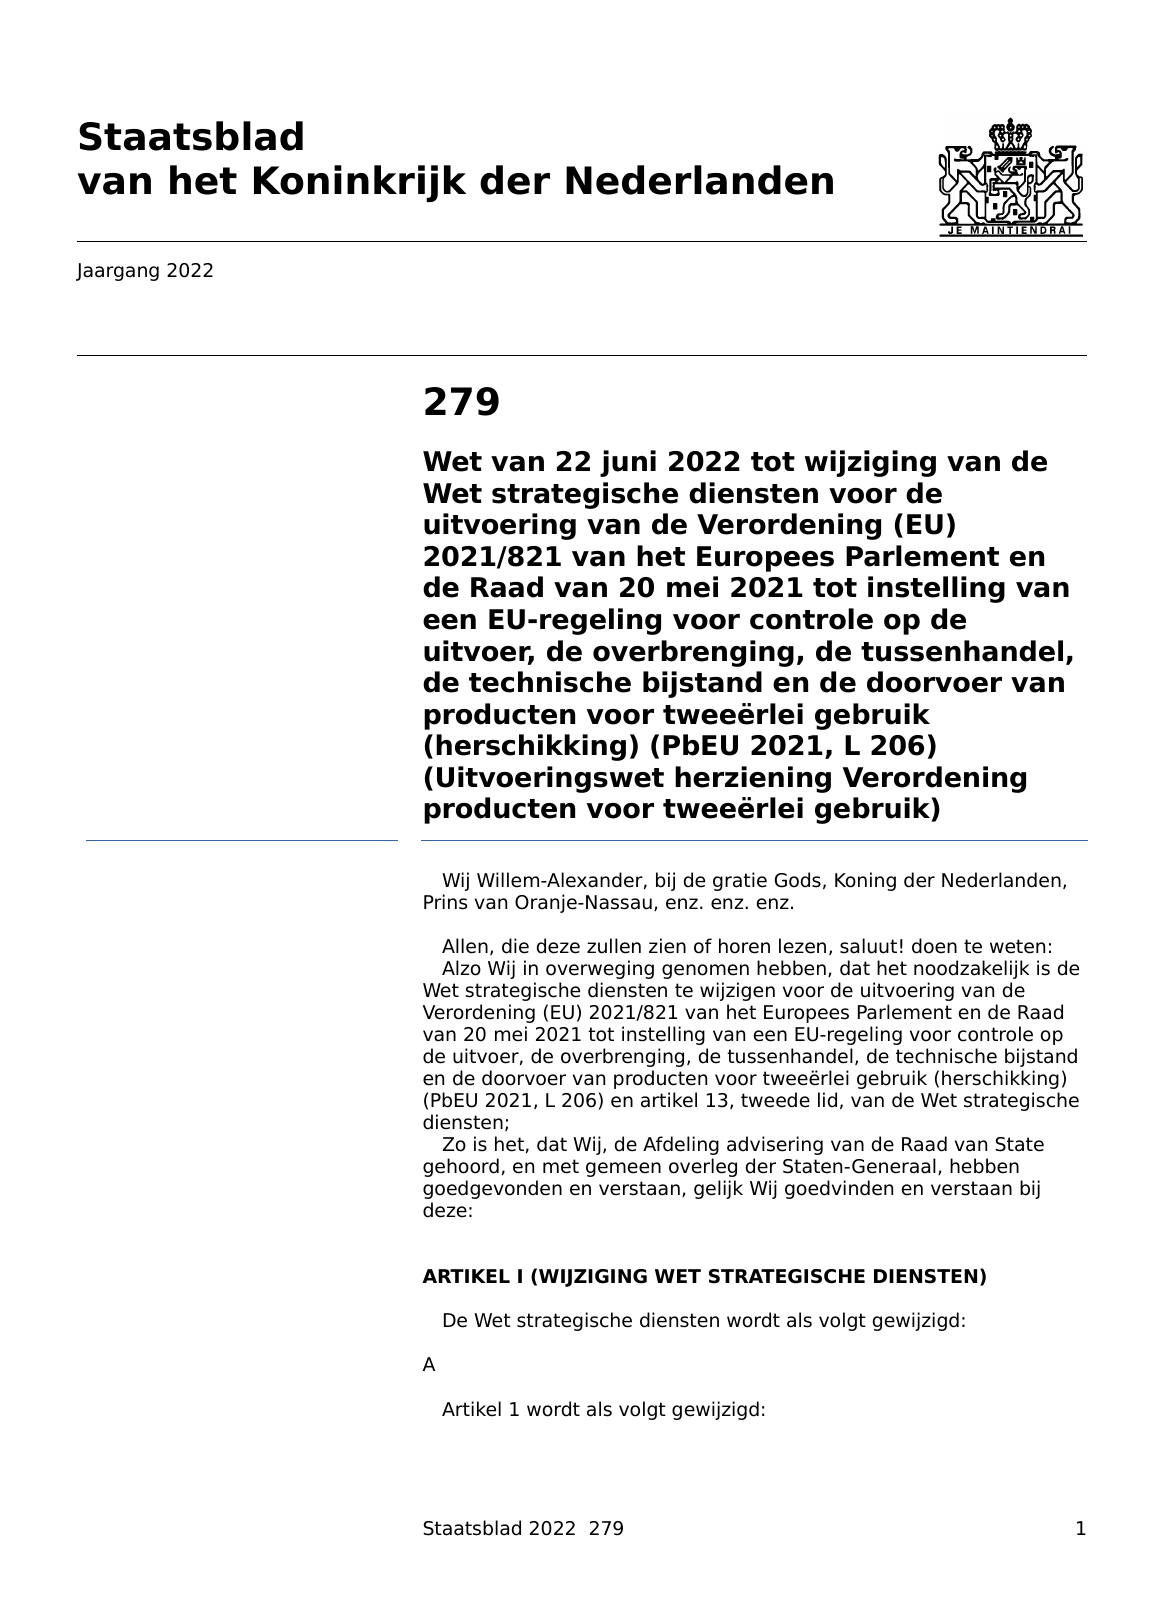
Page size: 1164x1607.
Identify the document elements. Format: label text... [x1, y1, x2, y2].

table_cell Jaargang 2022 [77, 242, 1087, 355]
text Wet van 22 juni 2022 tot wijziging van de Wet strategische diensten voor de uitvoering van de Verordening (EU) 2021/821 van het Europees Parlement en de Raad van 20 mei 2021 tot instelling van een EU-regeling voor controle op de uitvoer, de overbrenging, de tussenhandel, de technische bijstand en de doorvoer van producten voor tweeërlei gebruik (herschikking) (PbEU 2021, L 206) (Uitvoeringswet herziening Verordening producten voor tweeërlei gebruik) [422, 447, 1087, 825]
text Alzo Wij in overweging genomen hebben, dat het noodzakelijk is de Wet strategische diensten te wijzigen voor de uitvoering van de Verordening (EU) 2021/821 van het Europees Parlement en de Raad van 20 mei 2021 tot instelling van een EU-regeling voor controle op de uitvoer, de overbrenging, de tussenhandel, de technische bijstand en de doorvoer van producten voor tweeërlei gebruik (herschikking) (PbEU 2021, L 206) en artikel 13, tweede lid, van de Wet strategische diensten; [422, 958, 1087, 1134]
text Zo is het, dat Wij, de Afdeling advisering van de Raad van State gehoord, en met gemeen overleg der Staten-Generaal, hebben goedgevonden en verstaan, gelijk Wij goedvinden en verstaan bij deze: [422, 1134, 1087, 1222]
text A [422, 1354, 1087, 1376]
table_header Staatsblad van het Koninkrijk der Nederlanden [77, 100, 886, 241]
subtitle ARTIKEL I (WIJZIGING WET STRATEGISCHE DIENSTEN) [422, 1266, 1087, 1288]
text Wij Willem-Alexander, bij de gratie Gods, Koning der Nederlanden, Prins van Oranje-Nassau, enz. enz. enz. [422, 870, 1087, 914]
text De Wet strategische diensten wordt als volgt gewijzigd: [422, 1310, 1087, 1332]
text Artikel 1 wordt als volgt gewijzigd: [422, 1398, 1087, 1420]
text Allen, die deze zullen zien of horen lezen, saluut! doen te weten: [422, 936, 1087, 958]
subtitle 279 [422, 381, 1087, 424]
table_header [886, 100, 1087, 241]
picture [936, 115, 1087, 240]
